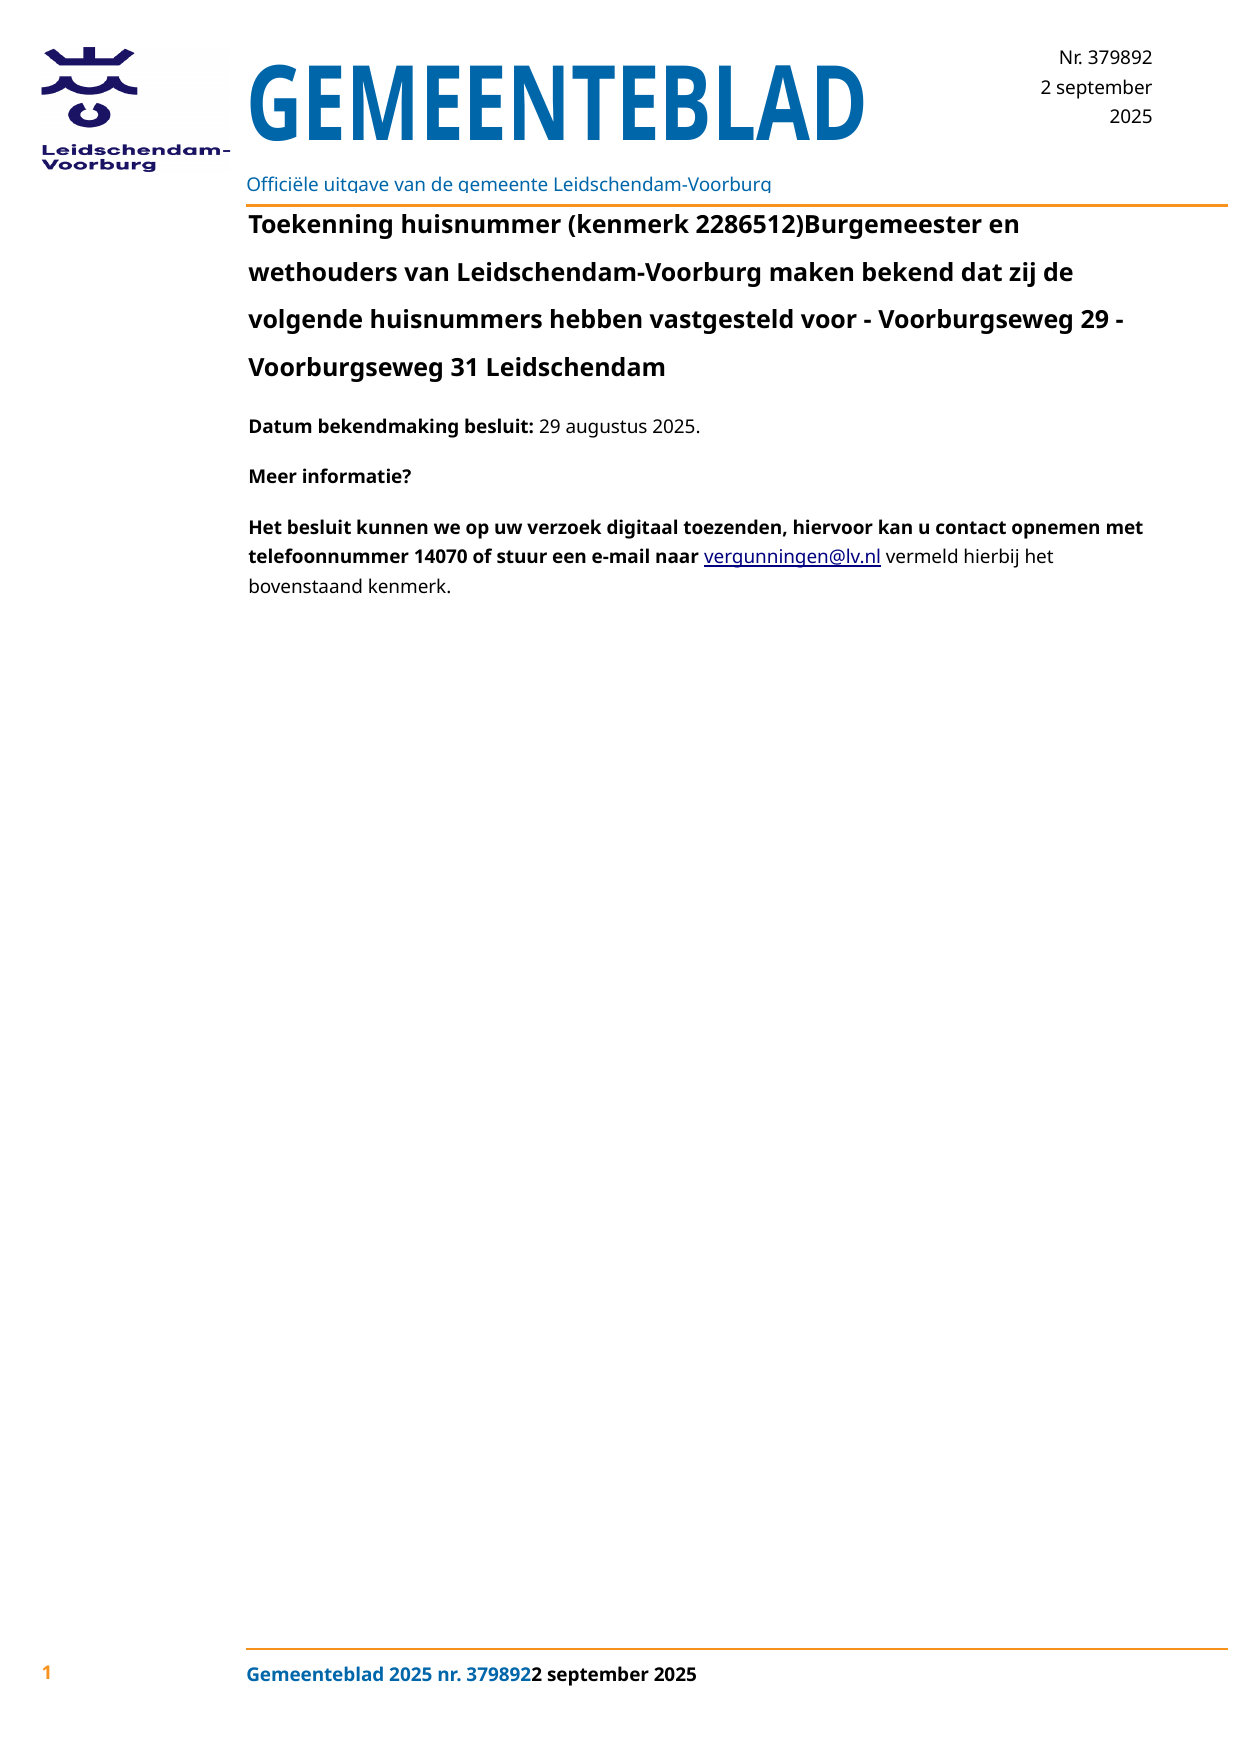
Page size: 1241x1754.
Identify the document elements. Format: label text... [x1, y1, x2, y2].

text Datum bekendmaking besluit: 29 augustus 2025. [248, 413, 1152, 439]
text Toekenning huisnummer (kenmerk 2286512)Burgemeester en wethouders van Leidschendam-Voorburg maken bekend dat zij de volgende huisnummers hebben vastgesteld voor - Voorburgseweg 29 - Voorburgseweg 31 Leidschendam [248, 207, 1152, 384]
text Meer informatie? [248, 463, 1152, 489]
picture [41, 47, 231, 172]
text Het besluit kunnen we op uw verzoek digitaal toezenden, hiervoor kan u contact opnemen met telefoonnummer 14070 of stuur een e-mail naar vergunningen@lv.nl vermeld hierbij het bovenstaand kenmerk. [248, 514, 1152, 599]
